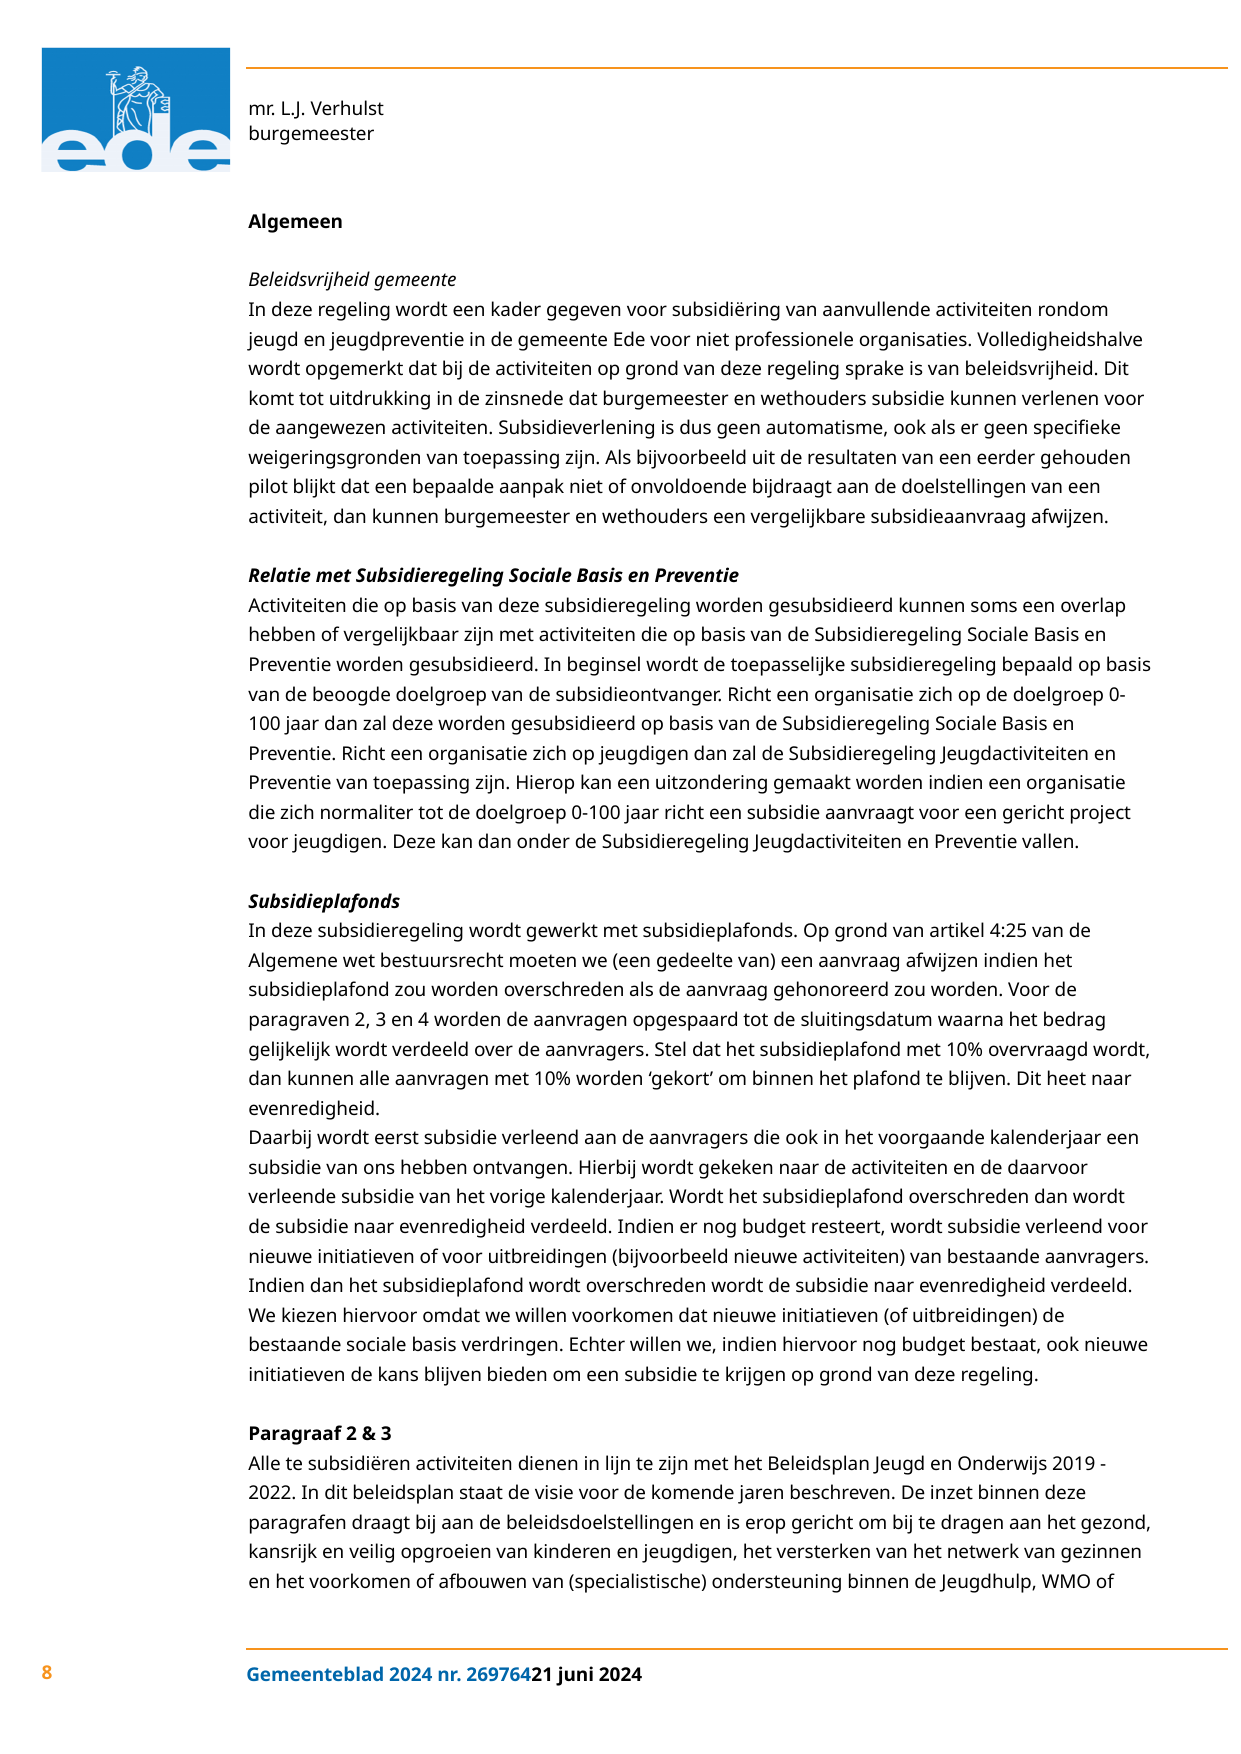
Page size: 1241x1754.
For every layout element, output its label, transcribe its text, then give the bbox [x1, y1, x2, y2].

text Paragraaf 2 & 3 [248, 1420, 1152, 1446]
text In deze subsidieregeling wordt gewerkt met subsidieplafonds. Op grond van artikel 4:25 van de Algemene wet bestuursrecht moeten we (een gedeelte van) een aanvraag afwijzen indien het subsidieplafond zou worden overschreden als de aanvraag gehonoreerd zou worden. Voor de paragraven 2, 3 en 4 worden de aanvragen opgespaard tot de sluitingsdatum waarna het bedrag gelijkelijk wordt verdeeld over de aanvragers. Stel dat het subsidieplafond met 10% overvraagd wordt, dan kunnen alle aanvragen met 10% worden ‘gekort’ om binnen het plafond te blijven. Dit heet naar evenredigheid. [248, 917, 1152, 1121]
text Activiteiten die op basis van deze subsidieregeling worden gesubsidieerd kunnen soms een overlap hebben of vergelijkbaar zijn met activiteiten die op basis van de Subsidieregeling Sociale Basis en Preventie worden gesubsidieerd. In beginsel wordt de toepasselijke subsidieregeling bepaald op basis van de beoogde doelgroep van de subsidieontvanger. Richt een organisatie zich op de doelgroep 0-100 jaar dan zal deze worden gesubsidieerd op basis van de Subsidieregeling Sociale Basis en Preventie. Richt een organisatie zich op jeugdigen dan zal de Subsidieregeling Jeugdactiviteiten en Preventie van toepassing zijn. Hierop kan een uitzondering gemaakt worden indien een organisatie die zich normaliter tot de doelgroep 0-100 jaar richt een subsidie aanvraagt voor een gericht project voor jeugdigen. Deze kan dan onder de Subsidieregeling Jeugdactiviteiten en Preventie vallen. [248, 592, 1152, 854]
text In deze regeling wordt een kader gegeven voor subsidiëring van aanvullende activiteiten rondom jeugd en jeugdpreventie in de gemeente Ede voor niet professionele organisaties. Volledigheidshalve wordt opgemerkt dat bij de activiteiten op grond van deze regeling sprake is van beleidsvrijheid. Dit komt tot uitdrukking in de zinsnede dat burgemeester en wethouders subsidie kunnen verlenen voor de aangewezen activiteiten. Subsidieverlening is dus geen automatisme, ook als er geen specifieke weigeringsgronden van toepassing zijn. Als bijvoorbeeld uit de resultaten van een eerder gehouden pilot blijkt dat een bepaalde aanpak niet of onvoldoende bijdraagt aan de doelstellingen van een activiteit, dan kunnen burgemeester en wethouders een vergelijkbare subsidieaanvraag afwijzen. [248, 296, 1152, 529]
text burgemeester [248, 121, 1152, 146]
text Beleidsvrijheid gemeente [248, 267, 1152, 292]
picture [41, 47, 231, 172]
text Daarbij wordt eerst subsidie verleend aan de aanvragers die ook in het voorgaande kalenderjaar een subsidie van ons hebben ontvangen. Hierbij wordt gekeken naar de activiteiten en de daarvoor verleende subsidie van het vorige kalenderjaar. Wordt het subsidieplafond overschreden dan wordt de subsidie naar evenredigheid verdeeld. Indien er nog budget resteert, wordt subsidie verleend voor nieuwe initiatieven of voor uitbreidingen (bijvoorbeeld nieuwe activiteiten) van bestaande aanvragers. Indien dan het subsidieplafond wordt overschreden wordt de subsidie naar evenredigheid verdeeld. We kiezen hiervoor omdat we willen voorkomen dat nieuwe initiatieven (of uitbreidingen) de bestaande sociale basis verdringen. Echter willen we, indien hiervoor nog budget bestaat, ook nieuwe initiatieven de kans blijven bieden om een subsidie te krijgen op grond van deze regeling. [248, 1124, 1152, 1387]
text Alle te subsidiëren activiteiten dienen in lijn te zijn met het Beleidsplan Jeugd en Onderwijs 2019 - 2022. In dit beleidsplan staat de visie voor de komende jaren beschreven. De inzet binnen deze paragrafen draagt bij aan de beleidsdoelstellingen en is erop gericht om bij te dragen aan het gezond, kansrijk en veilig opgroeien van kinderen en jeugdigen, het versterken van het netwerk van gezinnen en het voorkomen of afbouwen van (specialistische) ondersteuning binnen de Jeugdhulp, WMO of [248, 1450, 1152, 1594]
text Algemeen [248, 198, 1152, 237]
text Relatie met Subsidieregeling Sociale Basis en Preventie [248, 562, 1152, 588]
text Subsidieplafonds [248, 888, 1152, 913]
text mr. L.J. Verhulst [248, 95, 1152, 121]
